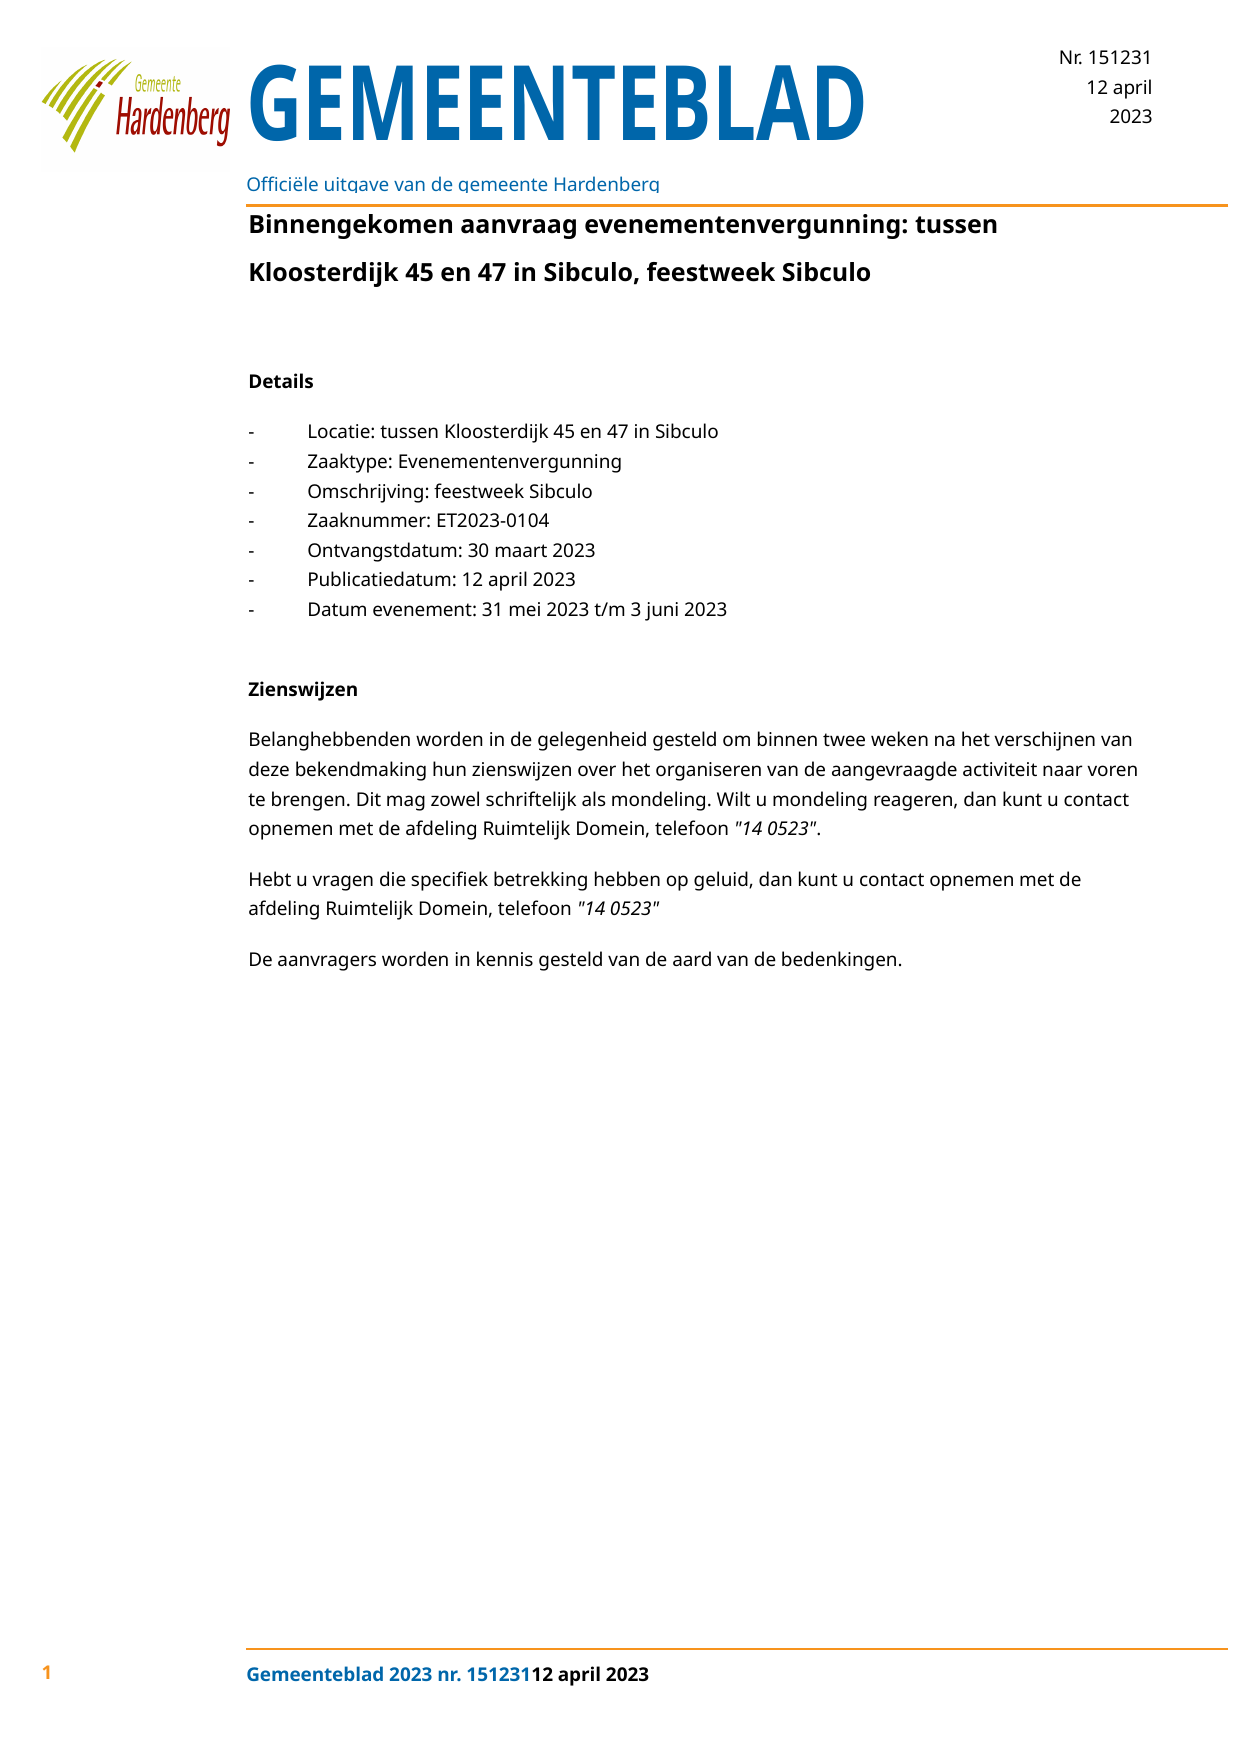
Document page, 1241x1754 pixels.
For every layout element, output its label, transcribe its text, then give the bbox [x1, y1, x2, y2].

text De aanvragers worden in kennis gesteld van de aard van de bedenkingen. [248, 946, 1152, 972]
list Publicatiedatum: 12 april 2023 [248, 567, 1152, 592]
text Zienswijzen [248, 676, 1152, 702]
list Zaaknummer: ET2023-0104 [248, 507, 1152, 533]
list Locatie: tussen Kloosterdijk 45 en 47 in Sibculo [248, 419, 1152, 444]
text Binnengekomen aanvraag evenementenvergunning: tussen Kloosterdijk 45 en 47 in Sibculo, feestweek Sibculo [248, 207, 1152, 288]
list Datum evenement: 31 mei 2023 t/m 3 juni 2023 [248, 596, 1152, 622]
text Belanghebbenden worden in de gelegenheid gesteld om binnen twee weken na het verschijnen van deze bekendmaking hun zienswijzen over het organiseren van de aangevraagde activiteit naar voren te brengen. Dit mag zowel schriftelijk als mondeling. Wilt u mondeling reageren, dan kunt u contact opnemen met de afdeling Ruimtelijk Domein, telefoon "14 0523". [248, 727, 1152, 841]
list Omschrijving: feestweek Sibculo [248, 478, 1152, 504]
list Ontvangstdatum: 30 maart 2023 [248, 537, 1152, 563]
text Hebt u vragen die specifiek betrekking hebben op geluid, dan kunt u contact opnemen met de afdeling Ruimtelijk Domein, telefoon "14 0523" [248, 866, 1152, 921]
text Details [248, 368, 1152, 394]
picture [41, 47, 231, 172]
list Zaaktype: Evenementenvergunning [248, 448, 1152, 474]
